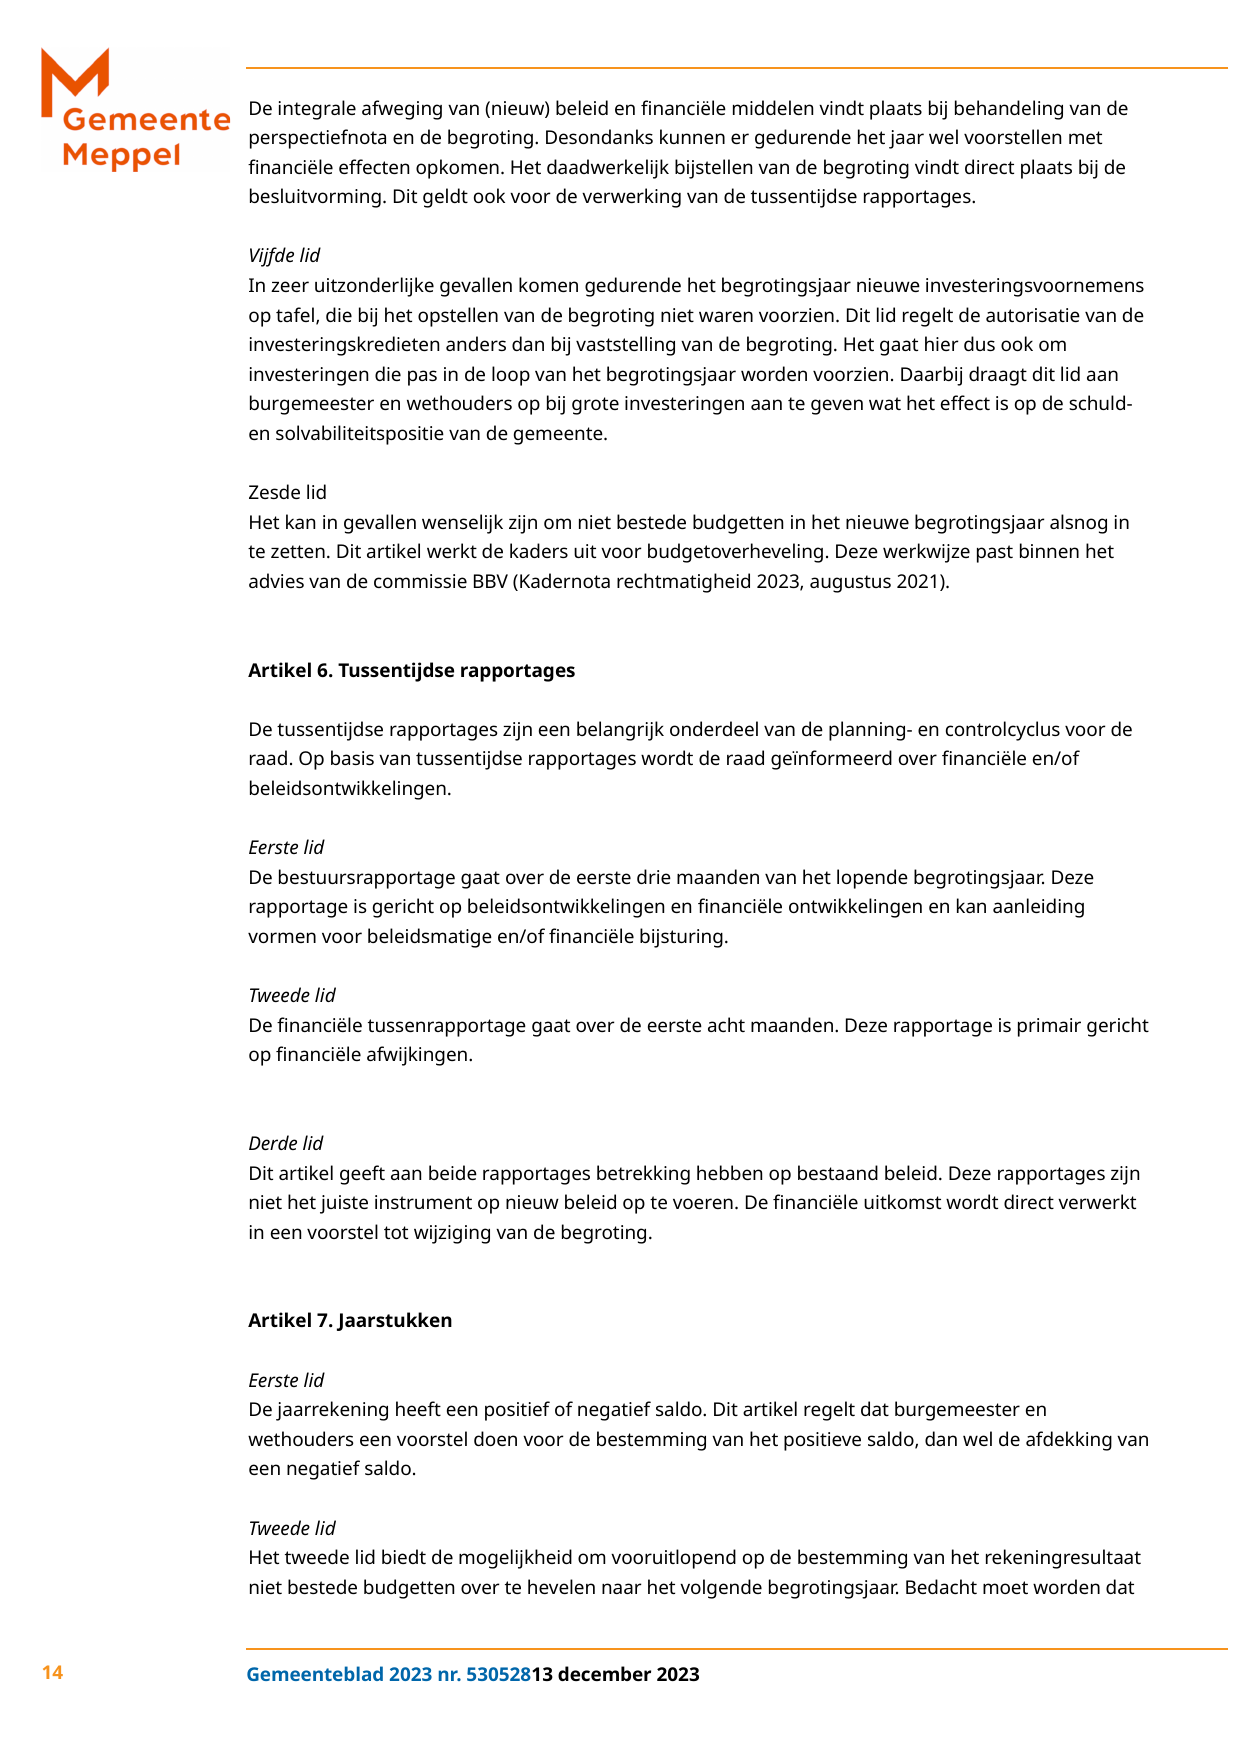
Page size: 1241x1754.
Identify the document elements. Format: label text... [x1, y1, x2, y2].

text Vijfde lid [248, 243, 1152, 268]
text De jaarrekening heeft een positief of negatief saldo. Dit artikel regelt dat burgemeester en wethouders een voorstel doen voor de bestemming van het positieve saldo, dan wel de afdekking van een negatief saldo. [248, 1396, 1152, 1481]
text Artikel 6. Tussentijdse rapportages [248, 657, 1152, 683]
text Artikel 7. Jaarstukken [248, 1308, 1152, 1333]
text Het kan in gevallen wenselijk zijn om niet bestede budgetten in het nieuwe begrotingsjaar alsnog in te zetten. Dit artikel werkt de kaders uit voor budgetoverheveling. Deze werkwijze past binnen het advies van de commissie BBV (Kadernota rechtmatigheid 2023, augustus 2021). [248, 509, 1152, 594]
text De integrale afweging van (nieuw) beleid en financiële middelen vindt plaats bij behandeling van de perspectiefnota en de begroting. Desondanks kunnen er gedurende het jaar wel voorstellen met financiële effecten opkomen. Het daadwerkelijk bijstellen van de begroting vindt direct plaats bij de besluitvorming. Dit geldt ook voor de verwerking van de tussentijdse rapportages. [248, 95, 1152, 209]
text Dit artikel geeft aan beide rapportages betrekking hebben op bestaand beleid. Deze rapportages zijn niet het juiste instrument op nieuw beleid op te voeren. De financiële uitkomst wordt direct verwerkt in een voorstel tot wijziging van de begroting. [248, 1160, 1152, 1245]
text Tweede lid [248, 1515, 1152, 1541]
text Het tweede lid biedt de mogelijkheid om vooruitlopend op de bestemming van het rekeningresultaat niet bestede budgetten over te hevelen naar het volgende begrotingsjaar. Bedacht moet worden dat [248, 1544, 1152, 1600]
text De financiële tussenrapportage gaat over de eerste acht maanden. Deze rapportage is primair gericht op financiële afwijkingen. [248, 1012, 1152, 1067]
text In zeer uitzonderlijke gevallen komen gedurende het begrotingsjaar nieuwe investeringsvoornemens op tafel, die bij het opstellen van de begroting niet waren voorzien. Dit lid regelt de autorisatie van de investeringskredieten anders dan bij vaststelling van de begroting. Het gaat hier dus ook om investeringen die pas in de loop van het begrotingsjaar worden voorzien. Daarbij draagt dit lid aan burgemeester en wethouders op bij grote investeringen aan te geven wat het effect is op de schuld- en solvabiliteitspositie van de gemeente. [248, 272, 1152, 446]
text Tweede lid [248, 982, 1152, 1008]
text De bestuursrapportage gaat over de eerste drie maanden van het lopende begrotingsjaar. Deze rapportage is gericht op beleidsontwikkelingen en financiële ontwikkelingen en kan aanleiding vormen voor beleidsmatige en/of financiële bijsturing. [248, 864, 1152, 949]
text De tussentijdse rapportages zijn een belangrijk onderdeel van de planning- en controlcyclus voor de raad. Op basis van tussentijdse rapportages wordt de raad geïnformeerd over financiële en/of beleidsontwikkelingen. [248, 716, 1152, 801]
picture [41, 47, 231, 172]
text Derde lid [248, 1130, 1152, 1156]
text Zesde lid [248, 479, 1152, 505]
text Eerste lid [248, 1367, 1152, 1393]
text Eerste lid [248, 834, 1152, 860]
